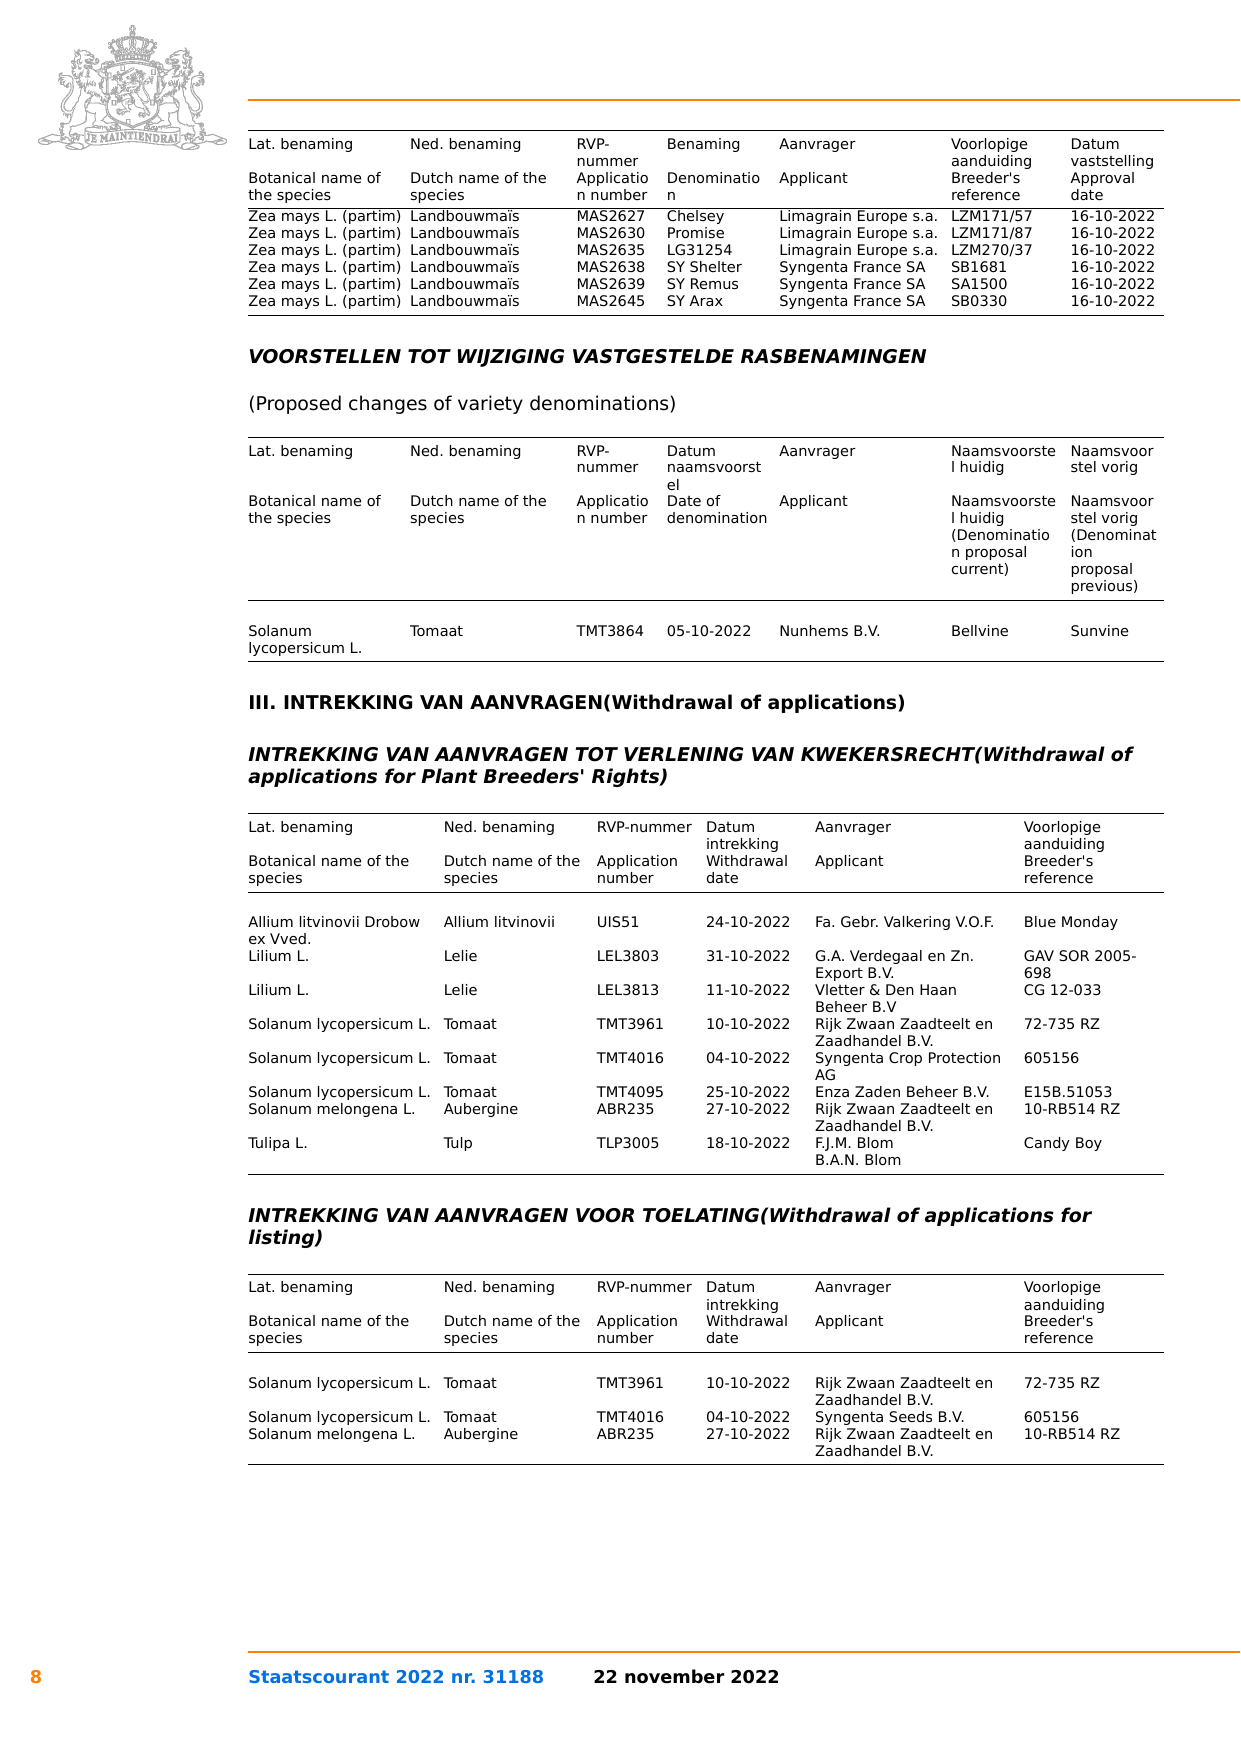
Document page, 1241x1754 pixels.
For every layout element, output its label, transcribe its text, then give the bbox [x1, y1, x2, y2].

table_header Aanvrager [809, 1275, 1018, 1313]
table_cell Tomaat [438, 1050, 591, 1084]
table_cell MAS2638 [570, 259, 661, 276]
table_cell Dutch name of the species [404, 170, 570, 208]
subtitle III. INTREKKING VAN AANVRAGEN(Withdrawal of applications) [248, 692, 1163, 714]
table_cell Solanum lycopersicum L. [248, 1016, 438, 1050]
table_cell Solanum melongena L. [248, 1426, 438, 1464]
table_cell Dutch name of the species [438, 1313, 591, 1352]
table_cell Applicant [809, 853, 1018, 892]
table_header Ned. benaming [404, 438, 570, 493]
table_cell CG 12-033 [1018, 982, 1163, 1016]
table_cell [591, 1152, 700, 1174]
table_cell Nunhems B.V. [773, 623, 945, 661]
table_cell [404, 601, 570, 623]
table_cell Naamsvoorstel huidig (Denomination proposal current) [945, 493, 1064, 600]
table_cell 27-10-2022 [700, 1426, 809, 1464]
table_cell 16-10-2022 [1065, 276, 1163, 293]
table_cell Lelie [438, 982, 591, 1016]
table_cell Sunvine [1065, 623, 1163, 661]
table_cell Aubergine [438, 1426, 591, 1464]
table_cell Lelie [438, 948, 591, 982]
table_cell MAS2630 [570, 225, 661, 242]
table_cell TLP3005 [591, 1135, 700, 1152]
table_cell 24-10-2022 [700, 914, 809, 948]
table_cell Tomaat [404, 623, 570, 661]
table_cell Breeder's reference [1018, 1313, 1163, 1352]
table_cell Blue Monday [1018, 914, 1163, 948]
table_cell 18-10-2022 [700, 1135, 809, 1152]
table_cell Solanum lycopersicum L. [248, 1409, 438, 1426]
table_cell 16-10-2022 [1065, 259, 1163, 276]
table_cell Application number [591, 1313, 700, 1352]
table_cell GAV SOR 2005-698 [1018, 948, 1163, 982]
table_cell ABR235 [591, 1101, 700, 1135]
table_cell Syngenta France SA [773, 293, 945, 315]
table_cell Rijk Zwaan Zaadteelt en Zaadhandel B.V. [809, 1426, 1018, 1464]
table_cell [1065, 601, 1163, 623]
table_cell 605156 [1018, 1050, 1163, 1084]
table_cell E15B.51053 [1018, 1084, 1163, 1101]
table_cell LZM270/37 [945, 242, 1064, 259]
table_cell 10-RB514 RZ [1018, 1101, 1163, 1135]
table_cell TMT3961 [591, 1016, 700, 1050]
table_cell Limagrain Europe s.a. [773, 242, 945, 259]
table_header Lat. benaming [248, 131, 404, 169]
table_cell Allium litvinovii Drobow ex Vved. [248, 914, 438, 948]
table_cell TMT3961 [591, 1375, 700, 1409]
table_header RVP-nummer [570, 131, 661, 169]
table_cell Application number [591, 853, 700, 892]
table_cell Lilium L. [248, 948, 438, 982]
table_cell Bellvine [945, 623, 1064, 661]
table_cell [1018, 1353, 1163, 1375]
table_cell [591, 1353, 700, 1375]
table_cell Limagrain Europe s.a. [773, 209, 945, 225]
table_cell TMT4016 [591, 1050, 700, 1084]
table_cell Zea mays L. (partim) [248, 259, 404, 276]
table_cell Landbouwmaïs [404, 242, 570, 259]
table_cell SB0330 [945, 293, 1064, 315]
table_header Voorlopige aanduiding [1018, 814, 1163, 853]
table_cell [1018, 1152, 1163, 1174]
table_cell 10-10-2022 [700, 1375, 809, 1409]
table_cell Tomaat [438, 1375, 591, 1409]
table_cell TMT3864 [570, 623, 661, 661]
table_cell Withdrawal date [700, 853, 809, 892]
table_cell Botanical name of the species [248, 170, 404, 208]
table_cell [248, 1353, 438, 1375]
table_header Voorlopige aanduiding [1018, 1275, 1163, 1313]
table_cell [1018, 893, 1163, 914]
table_cell LEL3813 [591, 982, 700, 1016]
table_header Lat. benaming [248, 814, 438, 853]
table_cell 72-735 RZ [1018, 1375, 1163, 1409]
table_cell 04-10-2022 [700, 1409, 809, 1426]
table_cell [248, 893, 438, 914]
table_cell MAS2635 [570, 242, 661, 259]
table_header RVP-nummer [570, 438, 661, 493]
subtitle INTREKKING VAN AANVRAGEN TOT VERLENING VAN KWEKERSRECHT(Withdrawal of applications for Plant Breeders' Rights) [248, 744, 1163, 788]
table_cell Promise [661, 225, 773, 242]
table_header Benaming [661, 131, 773, 169]
table_cell Applicant [773, 170, 945, 208]
table_cell Rijk Zwaan Zaadteelt en Zaadhandel B.V. [809, 1375, 1018, 1409]
table_header Datum intrekking [700, 1275, 809, 1313]
table_cell LZM171/87 [945, 225, 1064, 242]
table_cell 16-10-2022 [1065, 293, 1163, 315]
table_cell 04-10-2022 [700, 1050, 809, 1084]
table_cell Zea mays L. (partim) [248, 293, 404, 315]
table_header Naamsvoorstel vorig [1065, 438, 1163, 493]
table_cell Tomaat [438, 1409, 591, 1426]
table_header Aanvrager [773, 438, 945, 493]
table_cell Zea mays L. (partim) [248, 209, 404, 225]
table_cell 10-10-2022 [700, 1016, 809, 1050]
table_cell LEL3803 [591, 948, 700, 982]
table_cell 16-10-2022 [1065, 225, 1163, 242]
table_cell [945, 601, 1064, 623]
table_cell Solanum lycopersicum L. [248, 623, 404, 661]
table_cell Landbouwmaïs [404, 225, 570, 242]
table_cell [809, 1353, 1018, 1375]
table_cell [438, 893, 591, 914]
table_cell Solanum lycopersicum L. [248, 1084, 438, 1101]
table_cell Tomaat [438, 1016, 591, 1050]
table_cell Landbouwmaïs [404, 209, 570, 225]
table_cell Tulp [438, 1135, 591, 1152]
table_header Naamsvoorstel huidig [945, 438, 1064, 493]
table_cell B.A.N. Blom [809, 1152, 1018, 1174]
table_cell MAS2645 [570, 293, 661, 315]
table_cell [700, 1353, 809, 1375]
text (Proposed changes of variety denominations) [248, 393, 1163, 415]
subtitle VOORSTELLEN TOT WIJZIGING VASTGESTELDE RASBENAMINGEN [248, 346, 1163, 368]
table_cell Syngenta Crop Protection AG [809, 1050, 1018, 1084]
table_cell MAS2627 [570, 209, 661, 225]
table_cell Tulipa L. [248, 1135, 438, 1152]
table_cell Candy Boy [1018, 1135, 1163, 1152]
table_cell Dutch name of the species [438, 853, 591, 892]
table_cell Approval date [1065, 170, 1163, 208]
table_cell SB1681 [945, 259, 1064, 276]
table_cell Zea mays L. (partim) [248, 242, 404, 259]
table_header Ned. benaming [438, 1275, 591, 1313]
table_cell [570, 601, 661, 623]
table_cell Solanum melongena L. [248, 1101, 438, 1135]
table_cell Naamsvoorstel vorig (Denomination proposal previous) [1065, 493, 1163, 600]
table_cell SA1500 [945, 276, 1064, 293]
table_cell Solanum lycopersicum L. [248, 1050, 438, 1084]
table_cell Denomination [661, 170, 773, 208]
table_header Datum vaststelling [1065, 131, 1163, 169]
table_cell [661, 601, 773, 623]
table_cell Solanum lycopersicum L. [248, 1375, 438, 1409]
table_cell 16-10-2022 [1065, 209, 1163, 225]
table_cell Fa. Gebr. Valkering V.O.F. [809, 914, 1018, 948]
table_cell [809, 893, 1018, 914]
table_cell Enza Zaden Beheer B.V. [809, 1084, 1018, 1101]
table_header Lat. benaming [248, 438, 404, 493]
table_header Ned. benaming [438, 814, 591, 853]
table_cell Botanical name of the species [248, 1313, 438, 1352]
table_cell 27-10-2022 [700, 1101, 809, 1135]
table_cell Breeder's reference [1018, 853, 1163, 892]
table_cell Date of denomination [661, 493, 773, 600]
table_cell Withdrawal date [700, 1313, 809, 1352]
table_cell Zea mays L. (partim) [248, 225, 404, 242]
table_cell Applicant [773, 493, 945, 600]
table_cell TMT4016 [591, 1409, 700, 1426]
table_cell Chelsey [661, 209, 773, 225]
table_header Datum naamsvoorstel [661, 438, 773, 493]
table_cell Application number [570, 493, 661, 600]
table_cell 25-10-2022 [700, 1084, 809, 1101]
table_cell Applicant [809, 1313, 1018, 1352]
table_cell Syngenta France SA [773, 276, 945, 293]
table_cell Rijk Zwaan Zaadteelt en Zaadhandel B.V. [809, 1016, 1018, 1050]
table_cell Limagrain Europe s.a. [773, 225, 945, 242]
table_cell Aubergine [438, 1101, 591, 1135]
picture [38, 25, 227, 150]
table_cell [248, 601, 404, 623]
table_cell [438, 1152, 591, 1174]
table_cell Botanical name of the species [248, 853, 438, 892]
table_cell [438, 1353, 591, 1375]
table_cell Syngenta Seeds B.V. [809, 1409, 1018, 1426]
table_cell MAS2639 [570, 276, 661, 293]
table_cell Zea mays L. (partim) [248, 276, 404, 293]
table_cell LG31254 [661, 242, 773, 259]
table_cell G.A. Verdegaal en Zn. Export B.V. [809, 948, 1018, 982]
table_cell Vletter & Den Haan Beheer B.V [809, 982, 1018, 1016]
table_cell SY Shelter [661, 259, 773, 276]
table_cell SY Arax [661, 293, 773, 315]
table_cell 05-10-2022 [661, 623, 773, 661]
table_cell TMT4095 [591, 1084, 700, 1101]
table_cell Lilium L. [248, 982, 438, 1016]
table_cell Allium litvinovii [438, 914, 591, 948]
table_cell Dutch name of the species [404, 493, 570, 600]
table_cell 72-735 RZ [1018, 1016, 1163, 1050]
table_cell Application number [570, 170, 661, 208]
table_cell Syngenta France SA [773, 259, 945, 276]
table_header Ned. benaming [404, 131, 570, 169]
table_cell LZM171/57 [945, 209, 1064, 225]
table_cell Tomaat [438, 1084, 591, 1101]
subtitle INTREKKING VAN AANVRAGEN VOOR TOELATING(Withdrawal of applications for listing) [248, 1205, 1163, 1249]
table_cell Botanical name of the species [248, 493, 404, 600]
table_cell [591, 893, 700, 914]
table_cell Landbouwmaïs [404, 276, 570, 293]
table_header Aanvrager [773, 131, 945, 169]
table_cell [700, 893, 809, 914]
table_cell Landbouwmaïs [404, 259, 570, 276]
table_cell Rijk Zwaan Zaadteelt en Zaadhandel B.V. [809, 1101, 1018, 1135]
table_cell 31-10-2022 [700, 948, 809, 982]
table_cell F.J.M. Blom [809, 1135, 1018, 1152]
table_cell SY Remus [661, 276, 773, 293]
table_cell 16-10-2022 [1065, 242, 1163, 259]
table_header Aanvrager [809, 814, 1018, 853]
table_cell 605156 [1018, 1409, 1163, 1426]
table_cell [700, 1152, 809, 1174]
table_header Datum intrekking [700, 814, 809, 853]
table_cell UIS51 [591, 914, 700, 948]
table_header Voorlopige aanduiding [945, 131, 1064, 169]
table_header Lat. benaming [248, 1275, 438, 1313]
table_cell 10-RB514 RZ [1018, 1426, 1163, 1464]
table_cell [773, 601, 945, 623]
table_cell 11-10-2022 [700, 982, 809, 1016]
table_header RVP-nummer [591, 1275, 700, 1313]
table_cell ABR235 [591, 1426, 700, 1464]
table_cell Breeder's reference [945, 170, 1064, 208]
table_header RVP-nummer [591, 814, 700, 853]
table_cell [248, 1152, 438, 1174]
table_cell Landbouwmaïs [404, 293, 570, 315]
